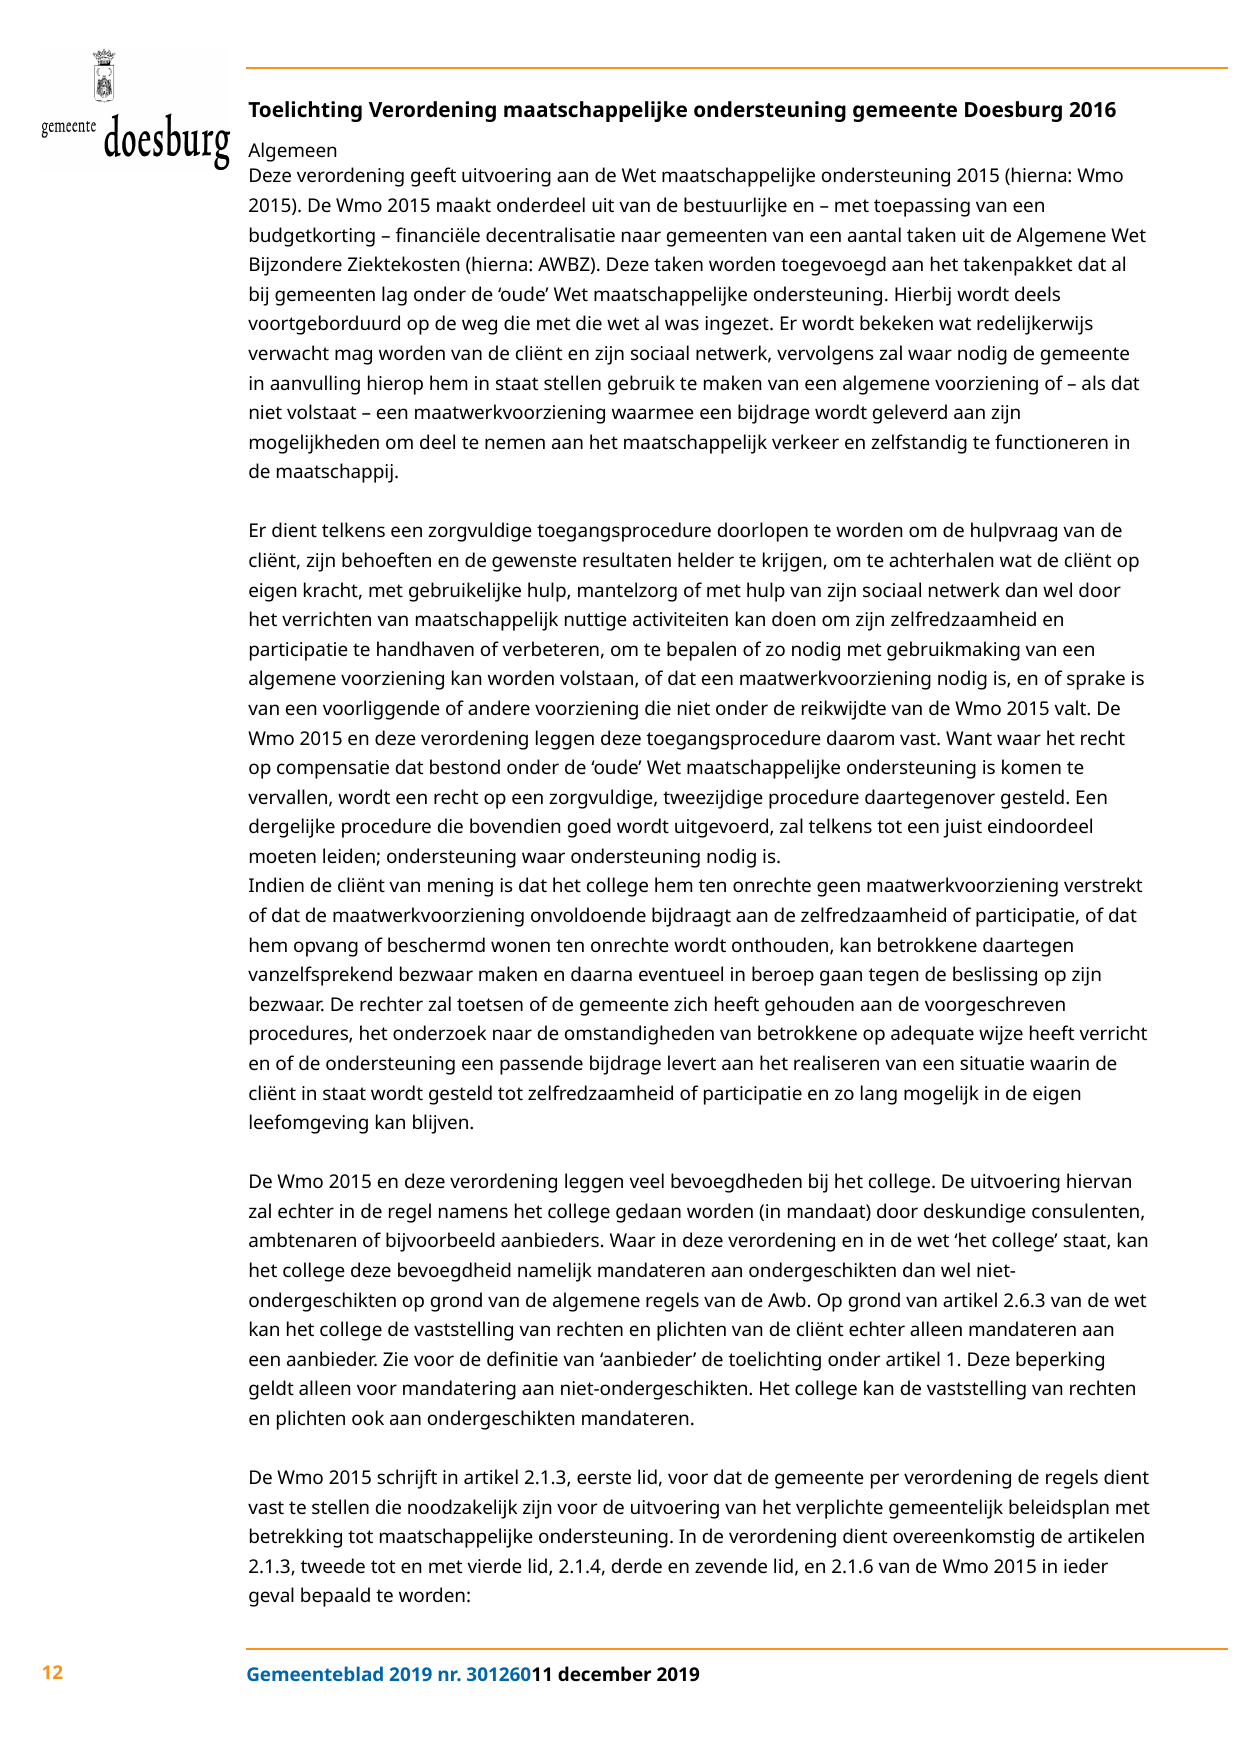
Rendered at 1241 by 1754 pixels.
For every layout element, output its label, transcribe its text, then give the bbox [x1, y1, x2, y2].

text Toelichting Verordening maatschappelijke ondersteuning gemeente Doesburg 2016 [248, 95, 1152, 123]
text Indien de cliënt van mening is dat het college hem ten onrechte geen maatwerkvoorziening verstrekt of dat de maatwerkvoorziening onvoldoende bijdraagt aan de zelfredzaamheid of participatie, of dat hem opvang of beschermd wonen ten onrechte wordt onthouden, kan betrokkene daartegen vanzelfsprekend bezwaar maken en daarna eventueel in beroep gaan tegen de beslissing op zijn bezwaar. De rechter zal toetsen of de gemeente zich heeft gehouden aan de voorgeschreven procedures, het onderzoek naar de omstandigheden van betrokkene op adequate wijze heeft verricht en of de ondersteuning een passende bijdrage levert aan het realiseren van een situatie waarin de cliënt in staat wordt gesteld tot zelfredzaamheid of participatie en zo lang mogelijk in de eigen leefomgeving kan blijven. [248, 873, 1152, 1135]
text Algemeen [248, 137, 1152, 163]
picture [41, 47, 231, 172]
text De Wmo 2015 schrijft in artikel 2.1.3, eerste lid, voor dat de gemeente per verordening de regels dient vast te stellen die noodzakelijk zijn voor de uitvoering van het verplichte gemeentelijk beleidsplan met betrekking tot maatschappelijke ondersteuning. In de verordening dient overeenkomstig de artikelen 2.1.3, tweede tot en met vierde lid, 2.1.4, derde en zevende lid, en 2.1.6 van de Wmo 2015 in ieder geval bepaald te worden: [248, 1464, 1152, 1608]
text De Wmo 2015 en deze verordening leggen veel bevoegdheden bij het college. De uitvoering hiervan zal echter in de regel namens het college gedaan worden (in mandaat) door deskundige consulenten, ambtenaren of bijvoorbeeld aanbieders. Waar in deze verordening en in de wet ‘het college’ staat, kan het college deze bevoegdheid namelijk mandateren aan ondergeschikten dan wel niet-ondergeschikten op grond van de algemene regels van de Awb. Op grond van artikel 2.6.3 van de wet kan het college de vaststelling van rechten en plichten van de cliënt echter alleen mandateren aan een aanbieder. Zie voor de definitie van ‘aanbieder’ de toelichting onder artikel 1. Deze beperking geldt alleen voor mandatering aan niet-ondergeschikten. Het college kan de vaststelling van rechten en plichten ook aan ondergeschikten mandateren. [248, 1168, 1152, 1431]
text Er dient telkens een zorgvuldige toegangsprocedure doorlopen te worden om de hulpvraag van de cliënt, zijn behoeften en de gewenste resultaten helder te krijgen, om te achterhalen wat de cliënt op eigen kracht, met gebruikelijke hulp, mantelzorg of met hulp van zijn sociaal netwerk dan wel door het verrichten van maatschappelijk nuttige activiteiten kan doen om zijn zelfredzaamheid en participatie te handhaven of verbeteren, om te bepalen of zo nodig met gebruikmaking van een algemene voorziening kan worden volstaan, of dat een maatwerkvoorziening nodig is, en of sprake is van een voorliggende of andere voorziening die niet onder de reikwijdte van de Wmo 2015 valt. De Wmo 2015 en deze verordening leggen deze toegangsprocedure daarom vast. Want waar het recht op compensatie dat bestond onder de ‘oude’ Wet maatschappelijke ondersteuning is komen te vervallen, wordt een recht op een zorgvuldige, tweezijdige procedure daartegenover gesteld. Een dergelijke procedure die bovendien goed wordt uitgevoerd, zal telkens tot een juist eindoordeel moeten leiden; ondersteuning waar ondersteuning nodig is. [248, 518, 1152, 869]
text Deze verordening geeft uitvoering aan de Wet maatschappelijke ondersteuning 2015 (hierna: Wmo 2015). De Wmo 2015 maakt onderdeel uit van de bestuurlijke en – met toepassing van een budgetkorting – financiële decentralisatie naar gemeenten van een aantal taken uit de Algemene Wet Bijzondere Ziektekosten (hierna: AWBZ). Deze taken worden toegevoegd aan het takenpakket dat al bij gemeenten lag onder de ‘oude’ Wet maatschappelijke ondersteuning. Hierbij wordt deels voortgeborduurd op de weg die met die wet al was ingezet. Er wordt bekeken wat redelijkerwijs verwacht mag worden van de cliënt en zijn sociaal netwerk, vervolgens zal waar nodig de gemeente in aanvulling hierop hem in staat stellen gebruik te maken van een algemene voorziening of – als dat niet volstaat – een maatwerkvoorziening waarmee een bijdrage wordt geleverd aan zijn mogelijkheden om deel te nemen aan het maatschappelijk verkeer en zelfstandig te functioneren in de maatschappij. [248, 163, 1152, 484]
